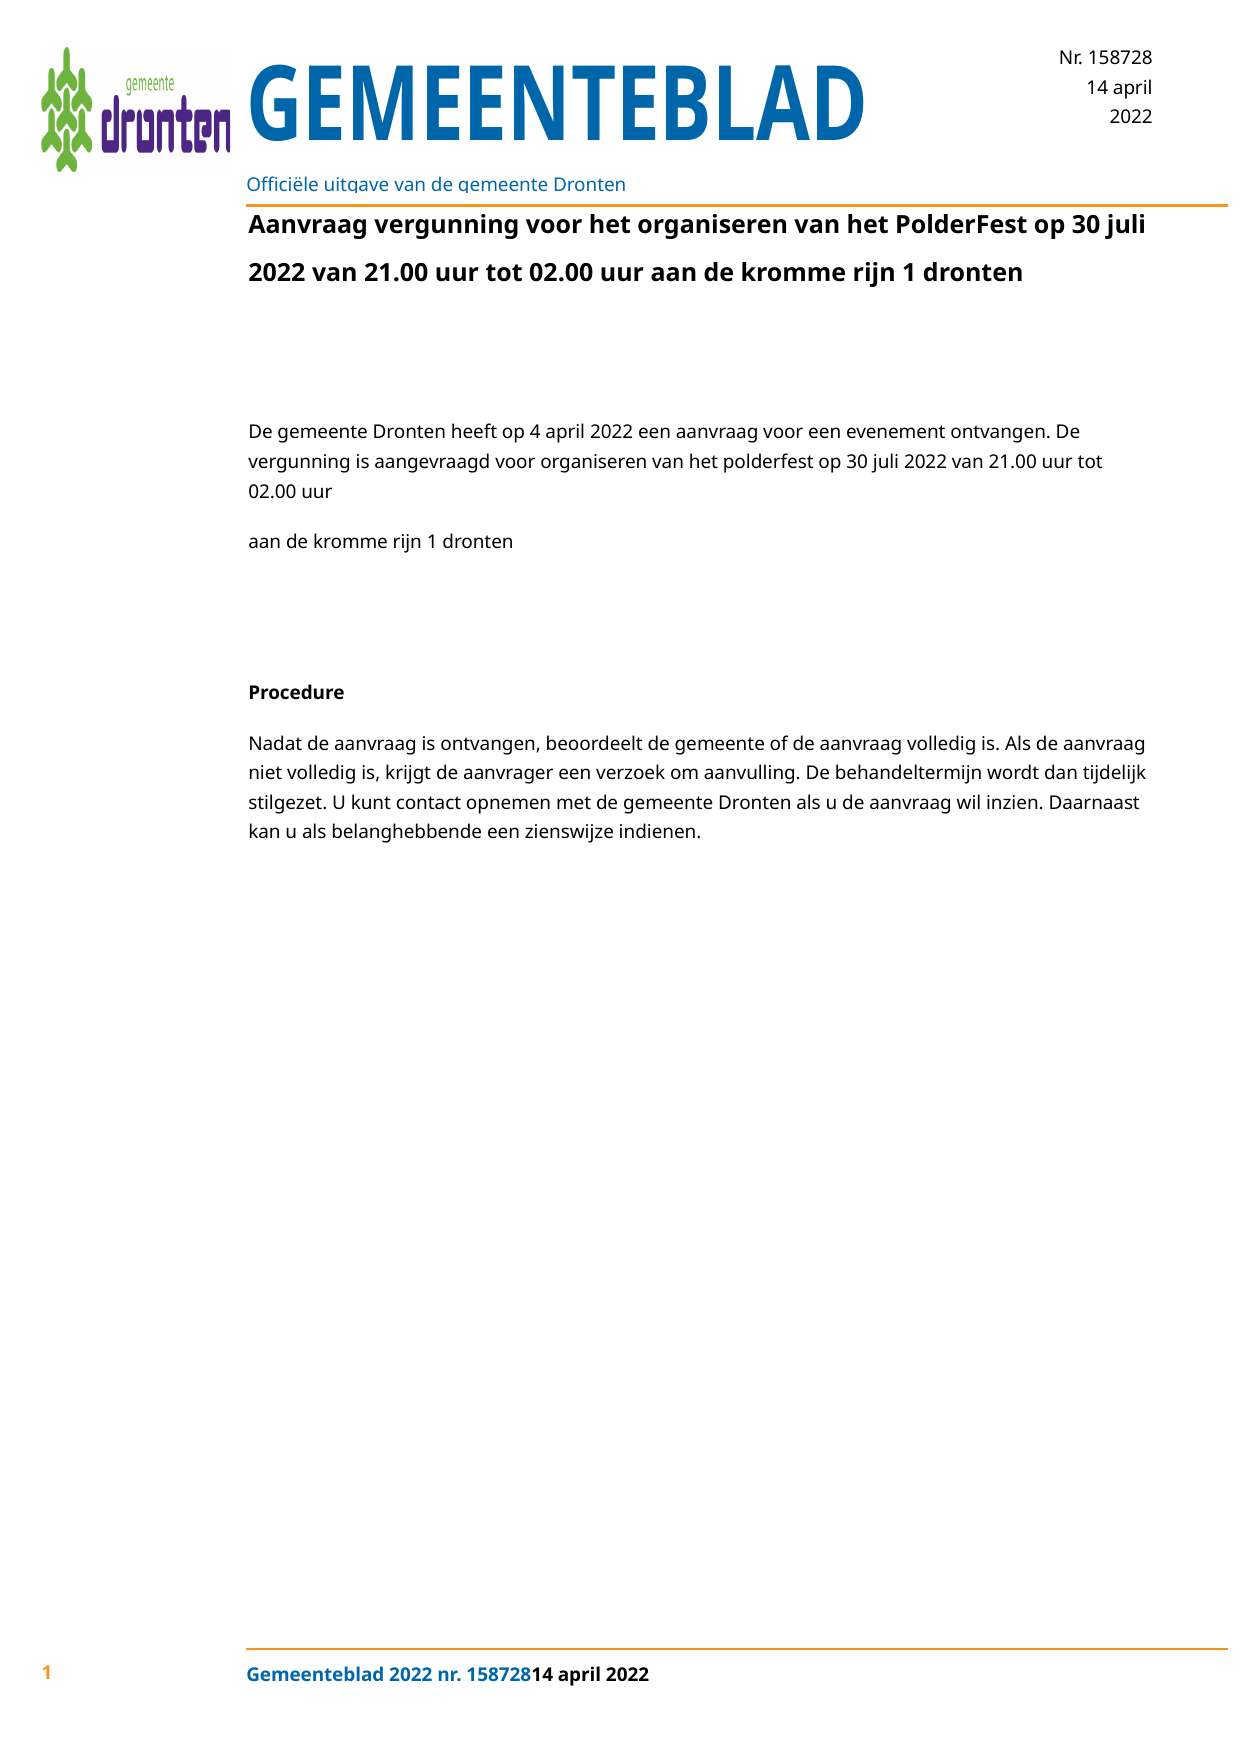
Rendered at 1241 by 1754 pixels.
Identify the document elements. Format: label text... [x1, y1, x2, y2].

text aan de kromme rijn 1 dronten [248, 528, 1152, 554]
text Procedure [248, 679, 1152, 705]
picture [41, 47, 231, 172]
text De gemeente Dronten heeft op 4 april 2022 een aanvraag voor een evenement ontvangen. De vergunning is aangevraagd voor organiseren van het polderfest op 30 juli 2022 van 21.00 uur tot 02.00 uur [248, 419, 1152, 504]
text Nadat de aanvraag is ontvangen, beoordeelt de gemeente of de aanvraag volledig is. Als de aanvraag niet volledig is, krijgt de aanvrager een verzoek om aanvulling. De behandeltermijn wordt dan tijdelijk stilgezet. U kunt contact opnemen met de gemeente Dronten als u de aanvraag wil inzien. Daarnaast kan u als belanghebbende een zienswijze indienen. [248, 730, 1152, 844]
text Aanvraag vergunning voor het organiseren van het PolderFest op 30 juli 2022 van 21.00 uur tot 02.00 uur aan de kromme rijn 1 dronten [248, 207, 1152, 288]
